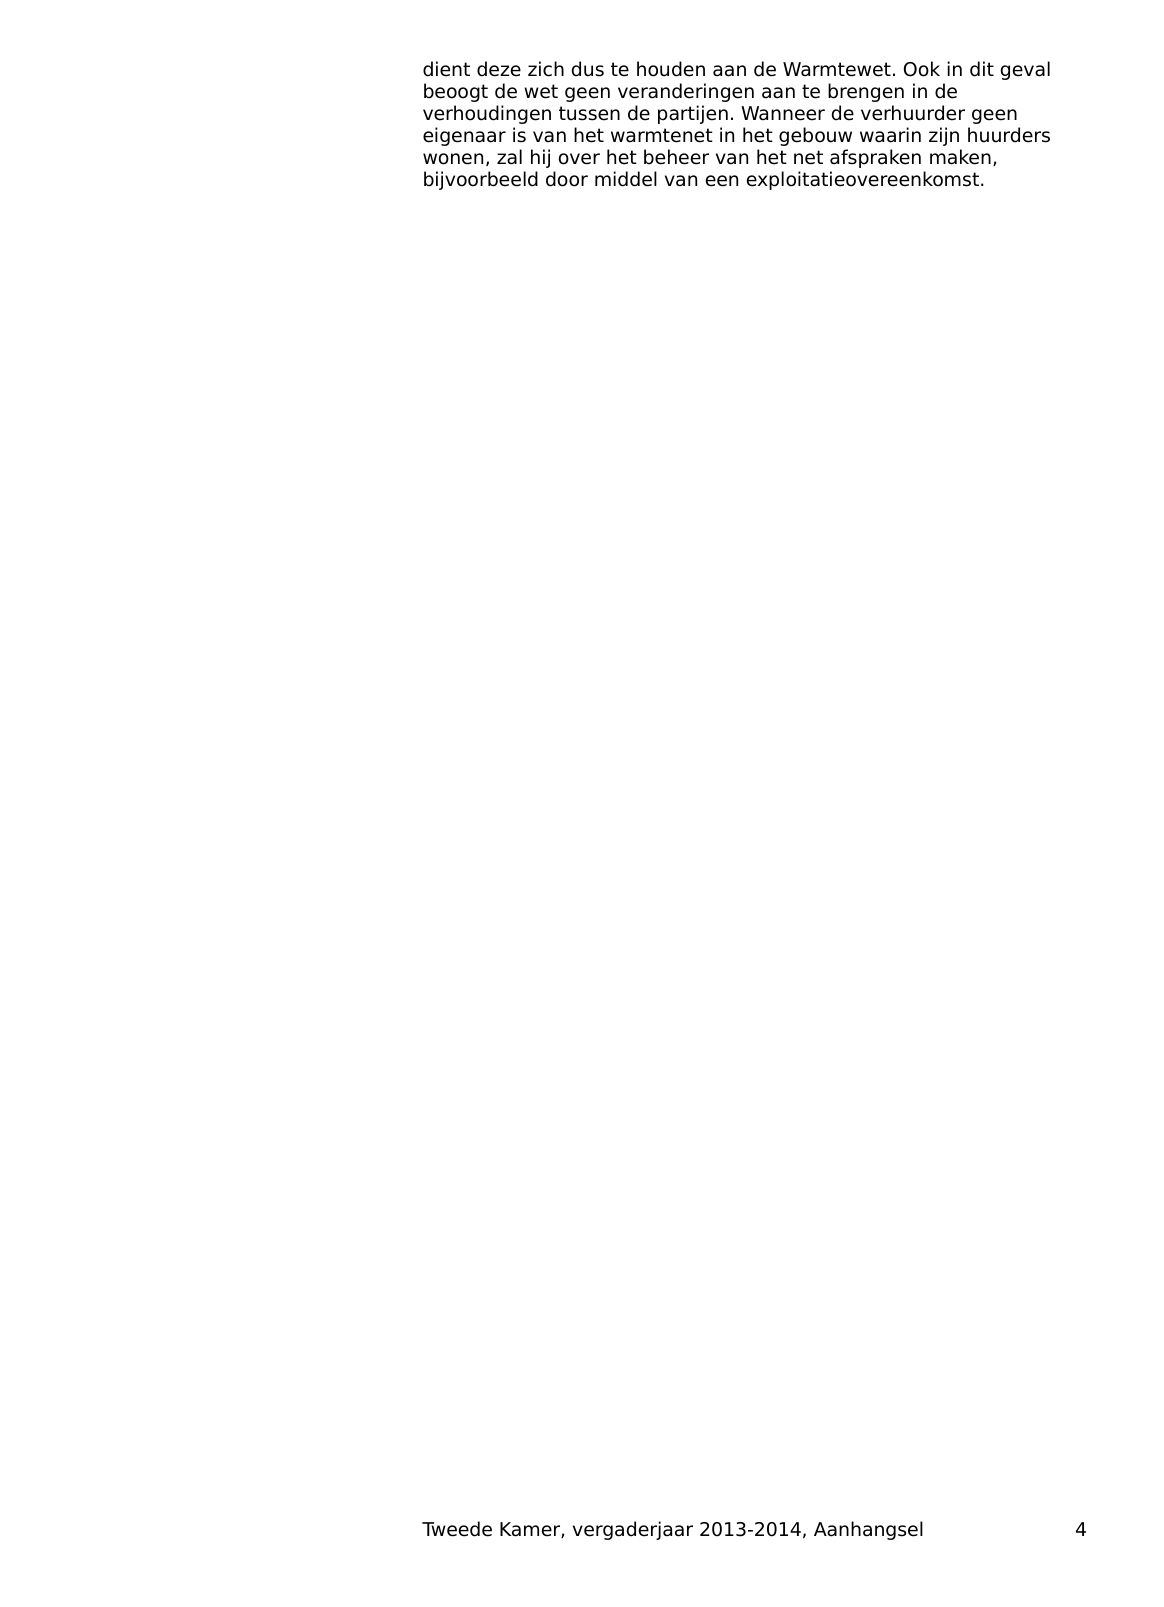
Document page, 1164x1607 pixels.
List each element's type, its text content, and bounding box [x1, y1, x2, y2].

text dient deze zich dus te houden aan de Warmtewet. Ook in dit geval beoogt de wet geen veranderingen aan te brengen in de verhoudingen tussen de partijen. Wanneer de verhuurder geen eigenaar is van het warmtenet in het gebouw waarin zijn huurders wonen, zal hij over het beheer van het net afspraken maken, bijvoorbeeld door middel van een exploitatieovereenkomst. [422, 59, 1087, 191]
